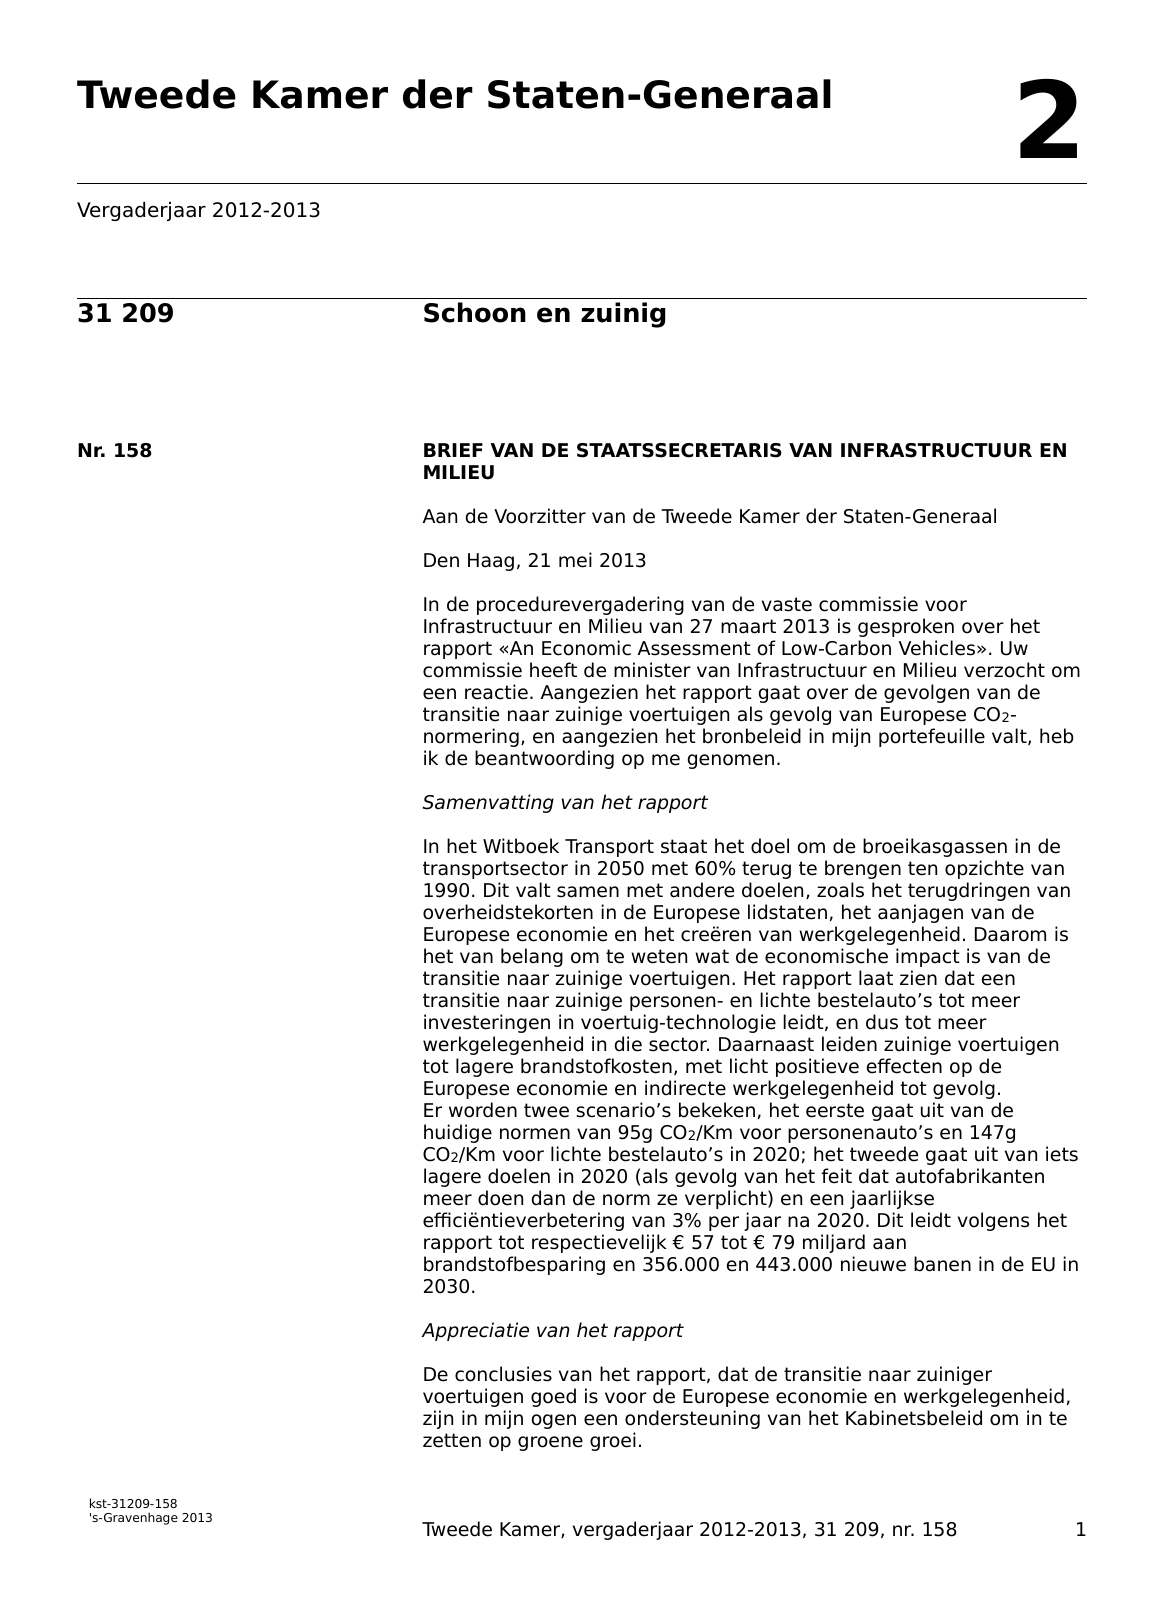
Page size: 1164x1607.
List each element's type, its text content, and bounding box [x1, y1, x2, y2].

text In de procedurevergadering van de vaste commissie voor Infrastructuur en Milieu van 27 maart 2013 is gesproken over het rapport «An Economic Assessment of Low-Carbon Vehicles». Uw commissie heeft de minister van Infrastructuur en Milieu verzocht om een reactie. Aangezien het rapport gaat over de gevolgen van de transitie naar zuinige voertuigen als gevolg van Europese CO2-normering, en aangezien het bronbeleid in mijn portefeuille valt, heb ik de beantwoording op me genomen. [422, 594, 1087, 770]
subtitle Appreciatie van het rapport [422, 1320, 1087, 1342]
subtitle Nr. 158 BRIEF VAN DE STAATSSECRETARIS VAN INFRASTRUCTUUR EN MILIEU [77, 440, 1087, 484]
text In het Witboek Transport staat het doel om de broeikasgassen in de transportsector in 2050 met 60% terug te brengen ten opzichte van 1990. Dit valt samen met andere doelen, zoals het terugdringen van overheidstekorten in de Europese lidstaten, het aanjagen van de Europese economie en het creëren van werkgelegenheid. Daarom is het van belang om te weten wat de economische impact is van de transitie naar zuinige voertuigen. Het rapport laat zien dat een transitie naar zuinige personen- en lichte bestelauto’s tot meer investeringen in voertuig-technologie leidt, en dus tot meer werkgelegenheid in die sector. Daarnaast leiden zuinige voertuigen tot lagere brandstofkosten, met licht positieve effecten op de Europese economie en indirecte werkgelegenheid tot gevolg. [422, 836, 1087, 1100]
text Aan de Voorzitter van de Tweede Kamer der Staten-Generaal [422, 506, 1087, 528]
text Den Haag, 21 mei 2013 [422, 550, 1087, 572]
table_cell Vergaderjaar 2012-2013 [77, 184, 1087, 298]
table_header Tweede Kamer der Staten-Generaal [77, 59, 886, 183]
subtitle 31 209 Schoon en zuinig [77, 299, 1087, 329]
table_header 2 [886, 59, 1087, 183]
text Er worden twee scenario’s bekeken, het eerste gaat uit van de huidige normen van 95g CO2/Km voor personenauto’s en 147g CO2/Km voor lichte bestelauto’s in 2020; het tweede gaat uit van iets lagere doelen in 2020 (als gevolg van het feit dat autofabrikanten meer doen dan de norm ze verplicht) en een jaarlijkse efficiëntieverbetering van 3% per jaar na 2020. Dit leidt volgens het rapport tot respectievelijk € 57 tot € 79 miljard aan brandstofbesparing en 356.000 en 443.000 nieuwe banen in de EU in 2030. [422, 1100, 1087, 1298]
subtitle Samenvatting van het rapport [422, 792, 1087, 814]
text 's-Gravenhage 2013 [88, 1511, 323, 1525]
text De conclusies van het rapport, dat de transitie naar zuiniger voertuigen goed is voor de Europese economie en werkgelegenheid, zijn in mijn ogen een ondersteuning van het Kabinetsbeleid om in te zetten op groene groei. [422, 1364, 1087, 1452]
text kst-31209-158 [88, 1497, 323, 1511]
